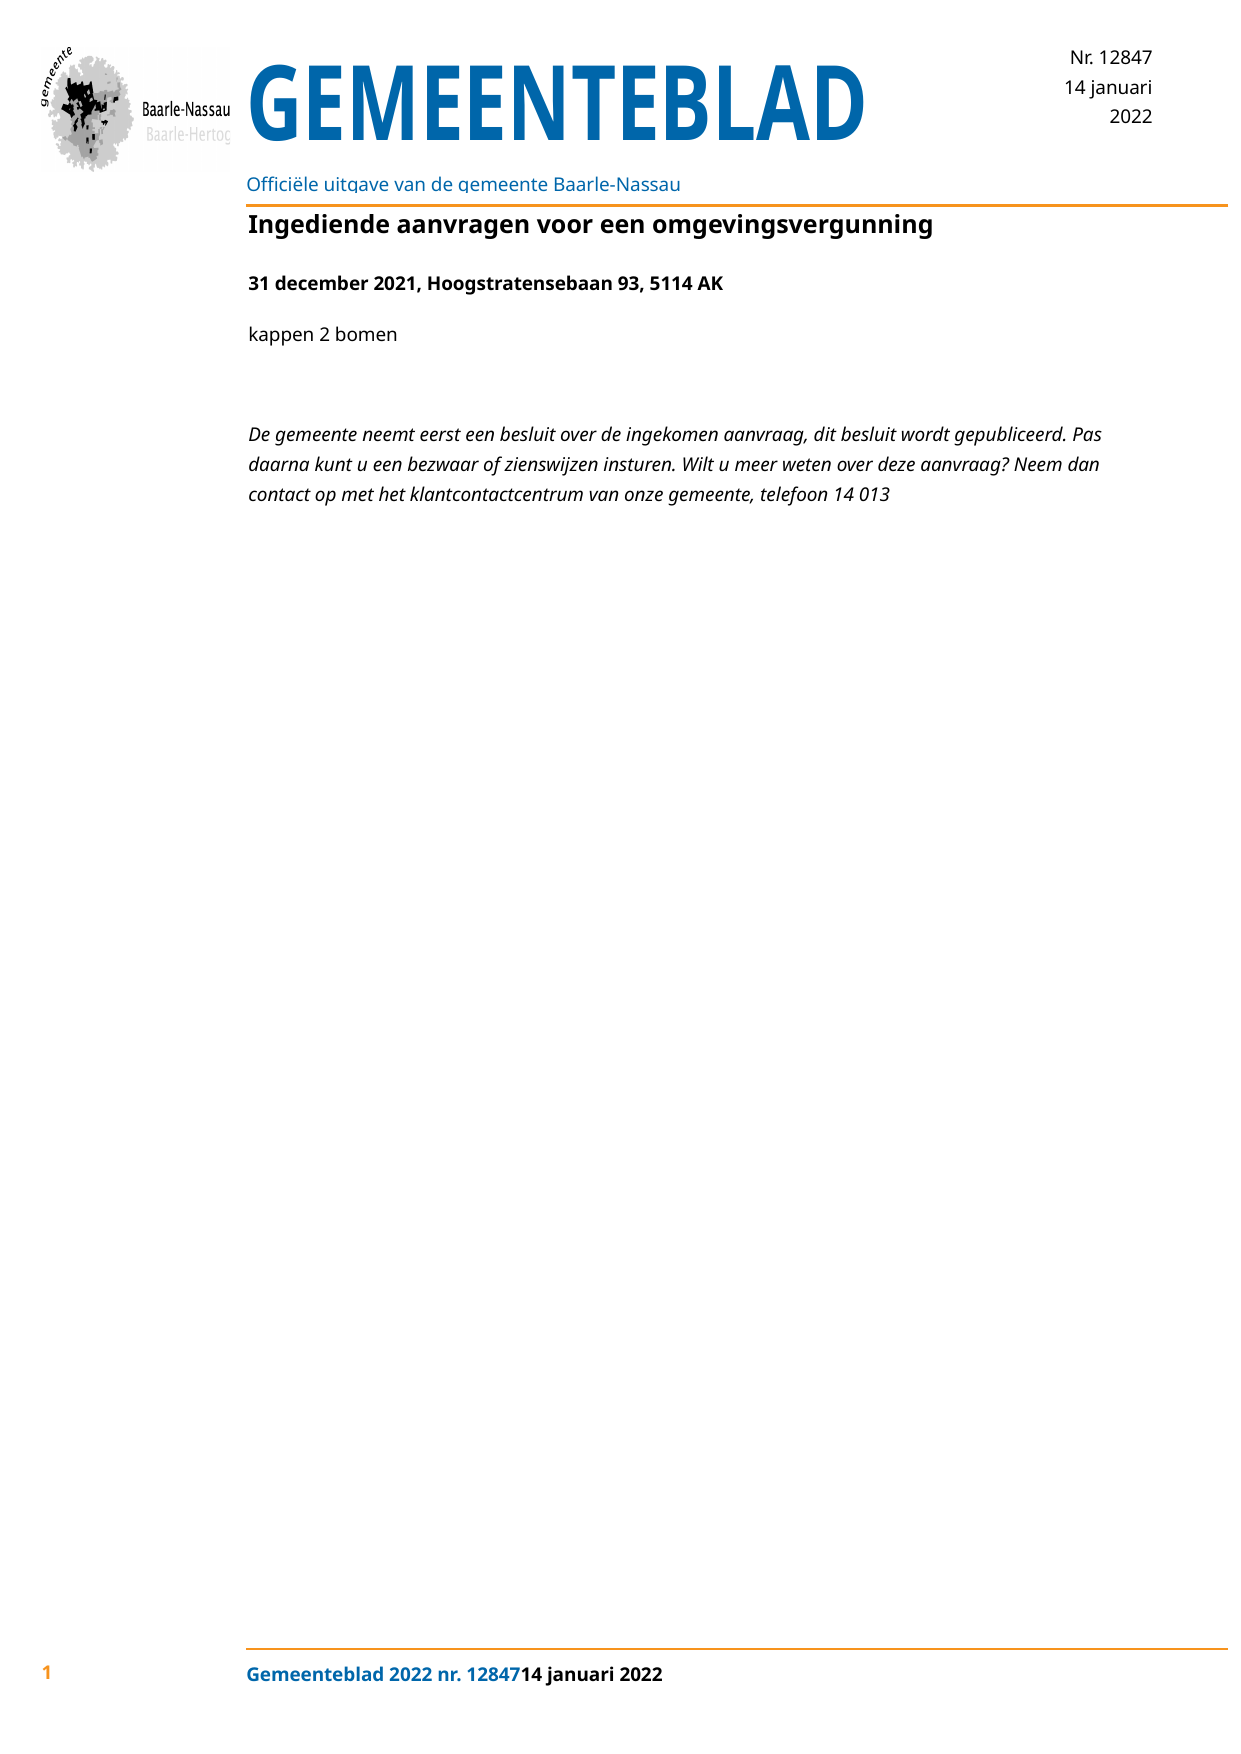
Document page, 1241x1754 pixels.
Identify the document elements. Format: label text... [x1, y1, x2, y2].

text 31 december 2021, Hoogstratensebaan 93, 5114 AK [248, 270, 1152, 296]
text Ingediende aanvragen voor een omgevingsvergunning [248, 207, 1152, 241]
text De gemeente neemt eerst een besluit over de ingekomen aanvraag, dit besluit wordt gepubliceerd. Pas daarna kunt u een bezwaar of zienswijzen insturen. Wilt u meer weten over deze aanvraag? Neem dan contact op met het klantcontactcentrum van onze gemeente, telefoon 14 013 [248, 422, 1152, 506]
picture [41, 47, 231, 172]
text kappen 2 bomen [248, 321, 1152, 346]
